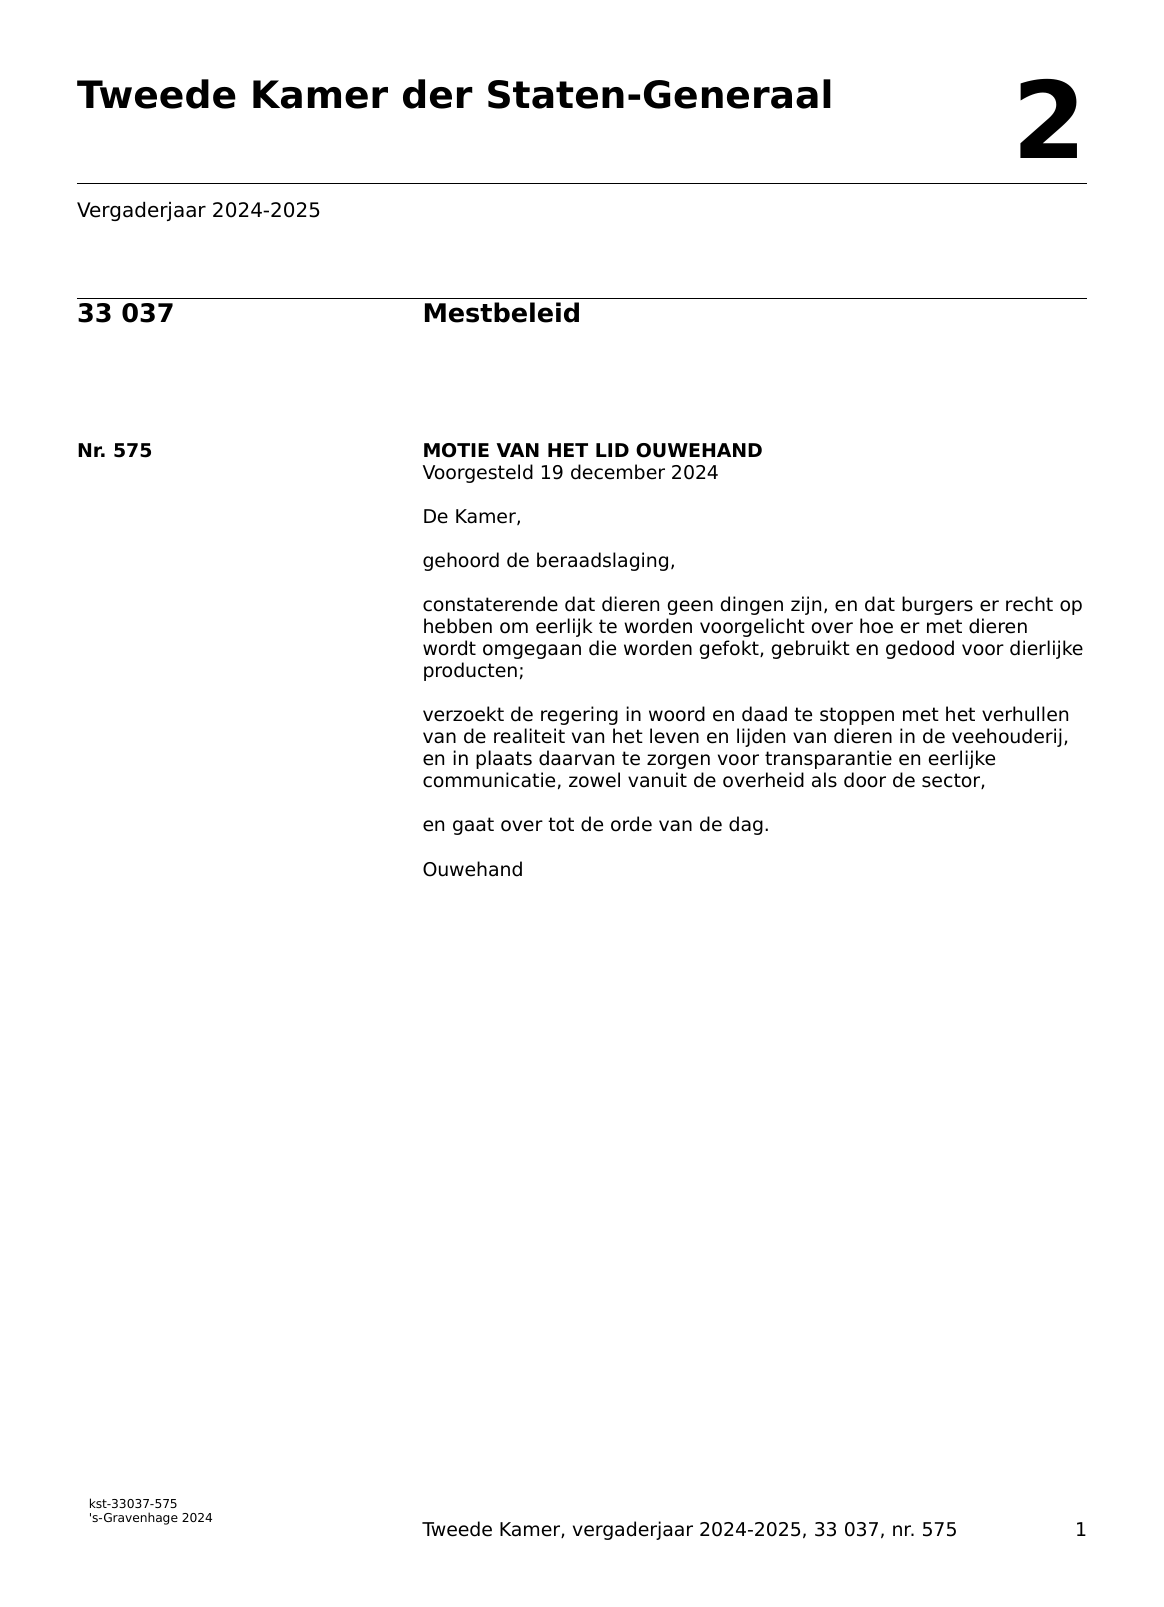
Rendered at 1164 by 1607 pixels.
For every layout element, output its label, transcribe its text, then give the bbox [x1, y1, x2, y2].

text 's-Gravenhage 2024 [88, 1511, 323, 1525]
subtitle Nr. 575 MOTIE VAN HET LID OUWEHAND [77, 440, 1087, 462]
table_cell Vergaderjaar 2024-2025 [77, 184, 1087, 298]
text Voorgesteld 19 december 2024 [422, 462, 1087, 484]
text verzoekt de regering in woord en daad te stoppen met het verhullen van de realiteit van het leven en lijden van dieren in de veehouderij, en in plaats daarvan te zorgen voor transparantie en eerlijke communicatie, zowel vanuit de overheid als door de sector, [422, 704, 1087, 792]
text kst-33037-575 [88, 1497, 323, 1511]
table_header Tweede Kamer der Staten-Generaal [77, 59, 886, 183]
text en gaat over tot de orde van de dag. [422, 814, 1087, 836]
text gehoord de beraadslaging, [422, 550, 1087, 572]
subtitle 33 037 Mestbeleid [77, 299, 1087, 329]
text Ouwehand [422, 858, 1087, 881]
table_header 2 [886, 59, 1087, 183]
text De Kamer, [422, 506, 1087, 528]
text constaterende dat dieren geen dingen zijn, en dat burgers er recht op hebben om eerlijk te worden voorgelicht over hoe er met dieren wordt omgegaan die worden gefokt, gebruikt en gedood voor dierlijke producten; [422, 594, 1087, 682]
